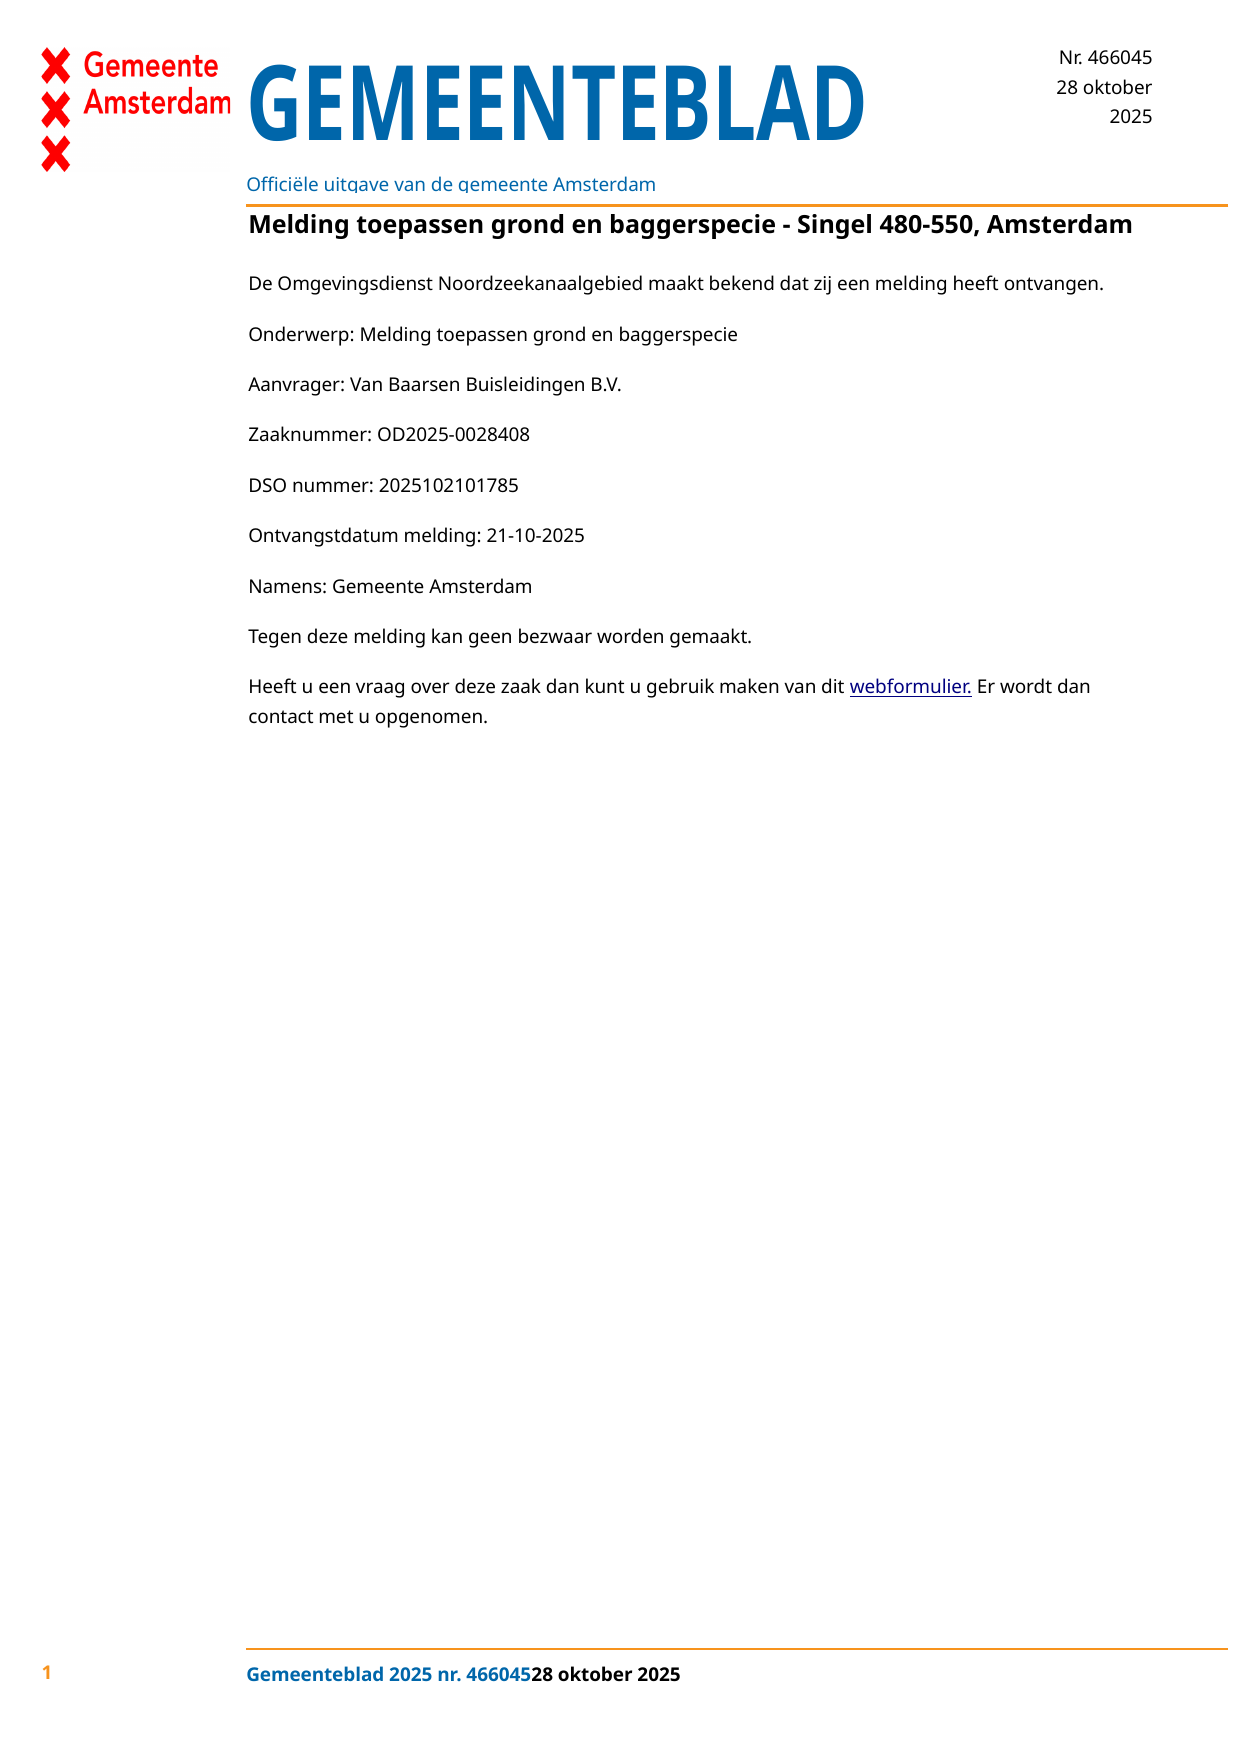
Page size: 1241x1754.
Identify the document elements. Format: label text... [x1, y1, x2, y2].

text Ontvangstdatum melding: 21-10-2025 [248, 522, 1152, 548]
text Melding toepassen grond en baggerspecie - Singel 480-550, Amsterdam [248, 207, 1152, 241]
text Onderwerp: Melding toepassen grond en baggerspecie [248, 321, 1152, 346]
text Zaaknummer: OD2025-0028408 [248, 422, 1152, 447]
text DSO nummer: 2025102101785 [248, 472, 1152, 498]
text De Omgevingsdienst Noordzeekanaalgebied maakt bekend dat zij een melding heeft ontvangen. [248, 270, 1152, 296]
text Tegen deze melding kan geen bezwaar worden gemaakt. [248, 623, 1152, 649]
picture [41, 47, 231, 172]
text Namens: Gemeente Amsterdam [248, 573, 1152, 598]
text Aanvrager: Van Baarsen Buisleidingen B.V. [248, 371, 1152, 397]
text Heeft u een vraag over deze zaak dan kunt u gebruik maken van dit webformulier. Er wordt dan contact met u opgenomen. [248, 674, 1152, 729]
